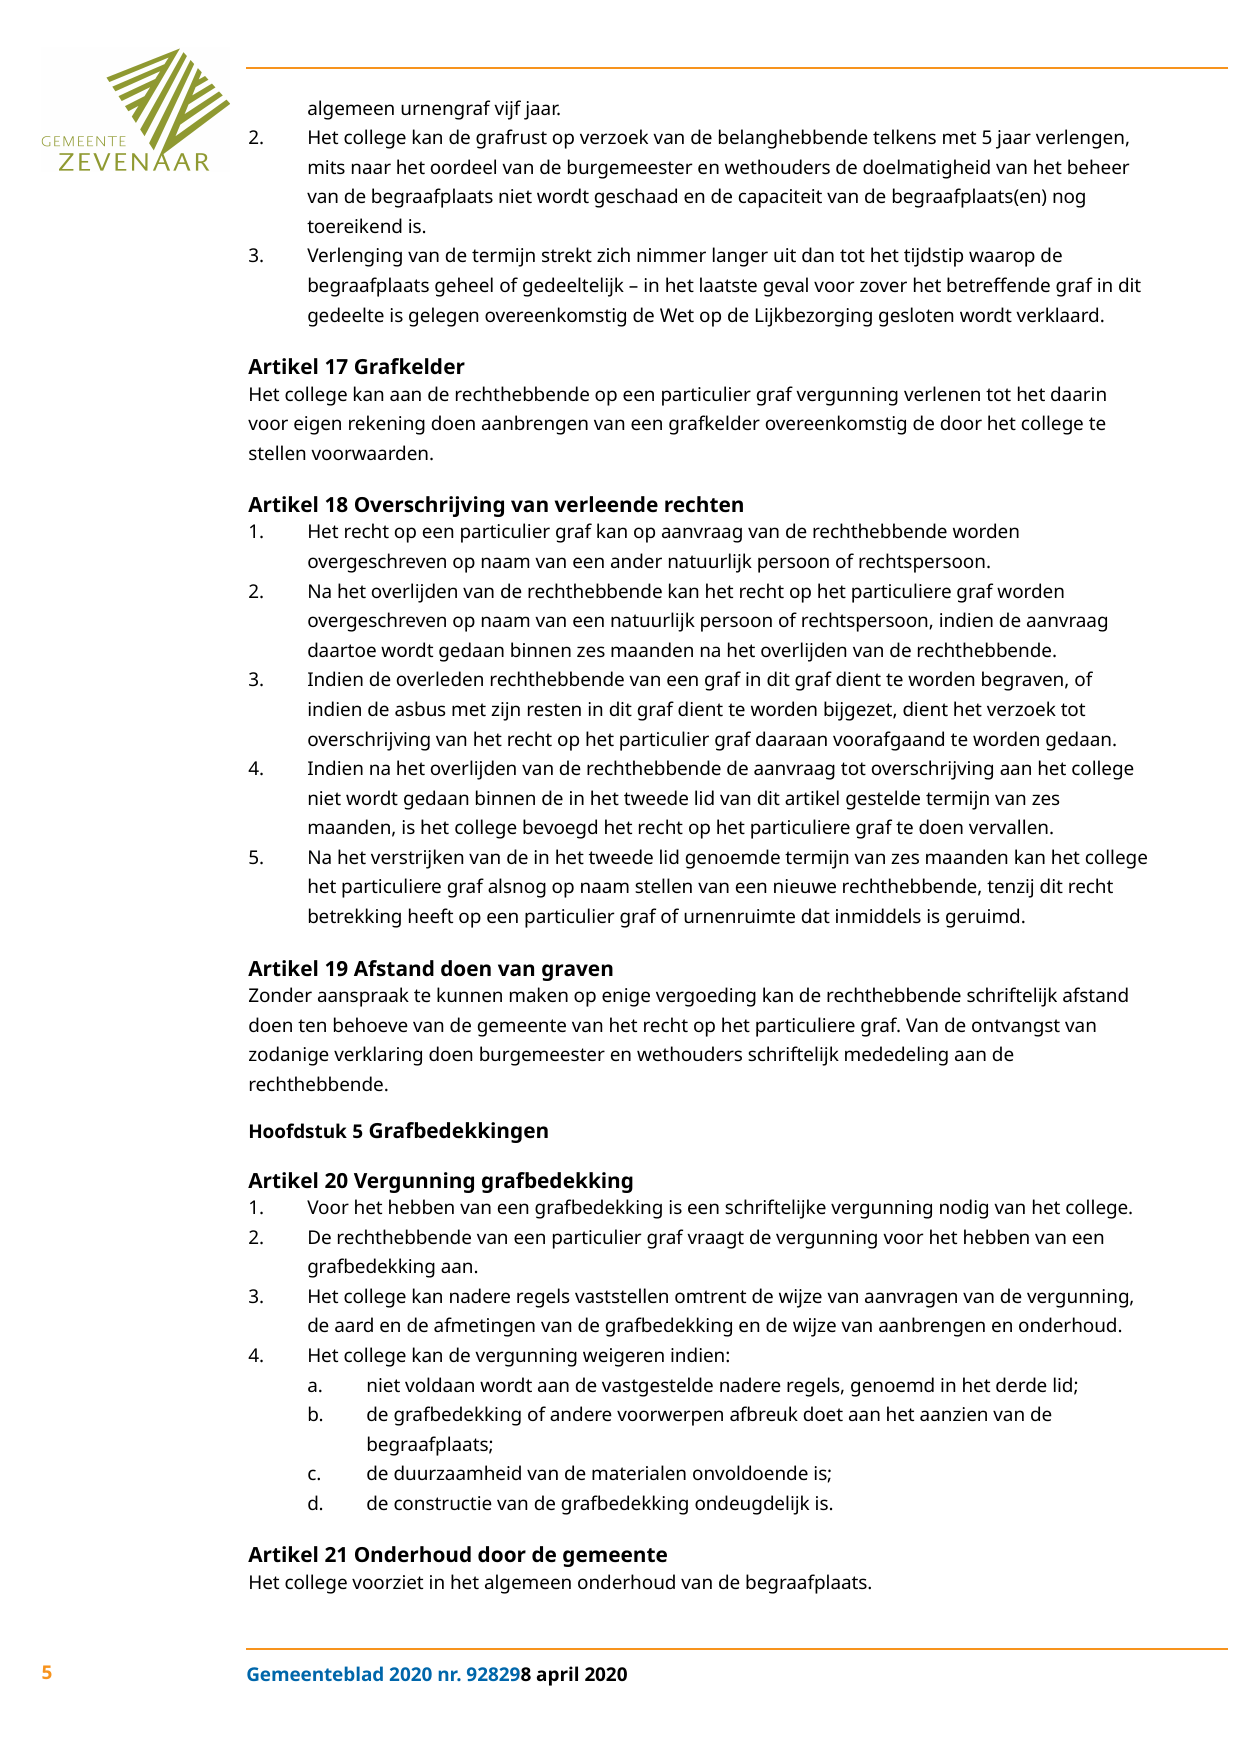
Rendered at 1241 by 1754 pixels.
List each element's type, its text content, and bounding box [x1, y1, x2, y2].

list de grafbedekking of andere voorwerpen afbreuk doet aan het aanzien van de begraafplaats; [307, 1401, 1152, 1457]
list De rechthebbende van een particulier graf vraagt de vergunning voor het hebben van een grafbedekking aan. [248, 1224, 1152, 1279]
list Het college kan nadere regels vaststellen omtrent de wijze van aanvragen van de vergunning, de aard en de afmetingen van de grafbedekking en de wijze van aanbrengen en onderhoud. [248, 1283, 1152, 1338]
text Artikel 19 Afstand doen van graven [248, 954, 1152, 982]
list Indien de overleden rechthebbende van een graf in dit graf dient te worden begraven, of indien de asbus met zijn resten in dit graf dient te worden bijgezet, dient het verzoek tot overschrijving van het recht op het particulier graf daaraan voorafgaand te worden gedaan. [248, 667, 1152, 752]
list Indien na het overlijden van de rechthebbende de aanvraag tot overschrijving aan het college niet wordt gedaan binnen de in het tweede lid van dit artikel gestelde termijn van zes maanden, is het college bevoegd het recht op het particuliere graf te doen vervallen. [248, 755, 1152, 840]
list de constructie van de grafbedekking ondeugdelijk is. [307, 1490, 1152, 1516]
list Het recht op een particulier graf kan op aanvraag van de rechthebbende worden overgeschreven op naam van een ander natuurlijk persoon of rechtspersoon. [248, 519, 1152, 574]
list Verlenging van de termijn strekt zich nimmer langer uit dan tot het tijdstip waarop de begraafplaats geheel of gedeeltelijk – in het laatste geval voor zover het betreffende graf in dit gedeelte is gelegen overeenkomstig de Wet op de Lijkbezorging gesloten wordt verklaard. [248, 243, 1152, 328]
list Na het verstrijken van de in het tweede lid genoemde termijn van zes maanden kan het college het particuliere graf alsnog op naam stellen van een nieuwe rechthebbende, tenzij dit recht betrekking heeft op een particulier graf of urnenruimte dat inmiddels is geruimd. [248, 844, 1152, 929]
list algemeen urnengraf vijf jaar. [248, 95, 1152, 121]
list niet voldaan wordt aan de vastgestelde nadere regels, genoemd in het derde lid; [307, 1372, 1152, 1397]
text Het college kan aan de rechthebbende op een particulier graf vergunning verlenen tot het daarin voor eigen rekening doen aanbrengen van een grafkelder overeenkomstig de door het college te stellen voorwaarden. [248, 381, 1152, 466]
text Het college voorziet in het algemeen onderhoud van de begraafplaats. [248, 1569, 1152, 1595]
list de duurzaamheid van de materialen onvoldoende is; [307, 1461, 1152, 1486]
text Hoofdstuk 5 Grafbedekkingen [248, 1117, 1152, 1145]
text Artikel 17 Grafkelder [248, 352, 1152, 381]
list Het college kan de grafrust op verzoek van de belanghebbende telkens met 5 jaar verlengen, mits naar het oordeel van de burgemeester en wethouders de doelmatigheid van het beheer van de begraafplaats niet wordt geschaad en de capaciteit van de begraafplaats(en) nog toereikend is. [248, 124, 1152, 239]
list Het college kan de vergunning weigeren indien: [248, 1342, 1152, 1368]
text Artikel 21 Onderhoud door de gemeente [248, 1541, 1152, 1569]
picture [41, 47, 231, 172]
list Na het overlijden van de rechthebbende kan het recht op het particuliere graf worden overgeschreven op naam van een natuurlijk persoon of rechtspersoon, indien de aanvraag daartoe wordt gedaan binnen zes maanden na het overlijden van de rechthebbende. [248, 578, 1152, 663]
text Zonder aanspraak te kunnen maken op enige vergoeding kan de rechthebbende schriftelijk afstand doen ten behoeve van de gemeente van het recht op het particuliere graf. Van de ontvangst van zodanige verklaring doen burgemeester en wethouders schriftelijk mededeling aan de rechthebbende. [248, 982, 1152, 1097]
text Artikel 18 Overschrijving van verleende rechten [248, 490, 1152, 519]
list Voor het hebben van een grafbedekking is een schriftelijke vergunning nodig van het college. [248, 1194, 1152, 1220]
text Artikel 20 Vergunning grafbedekking [248, 1166, 1152, 1194]
